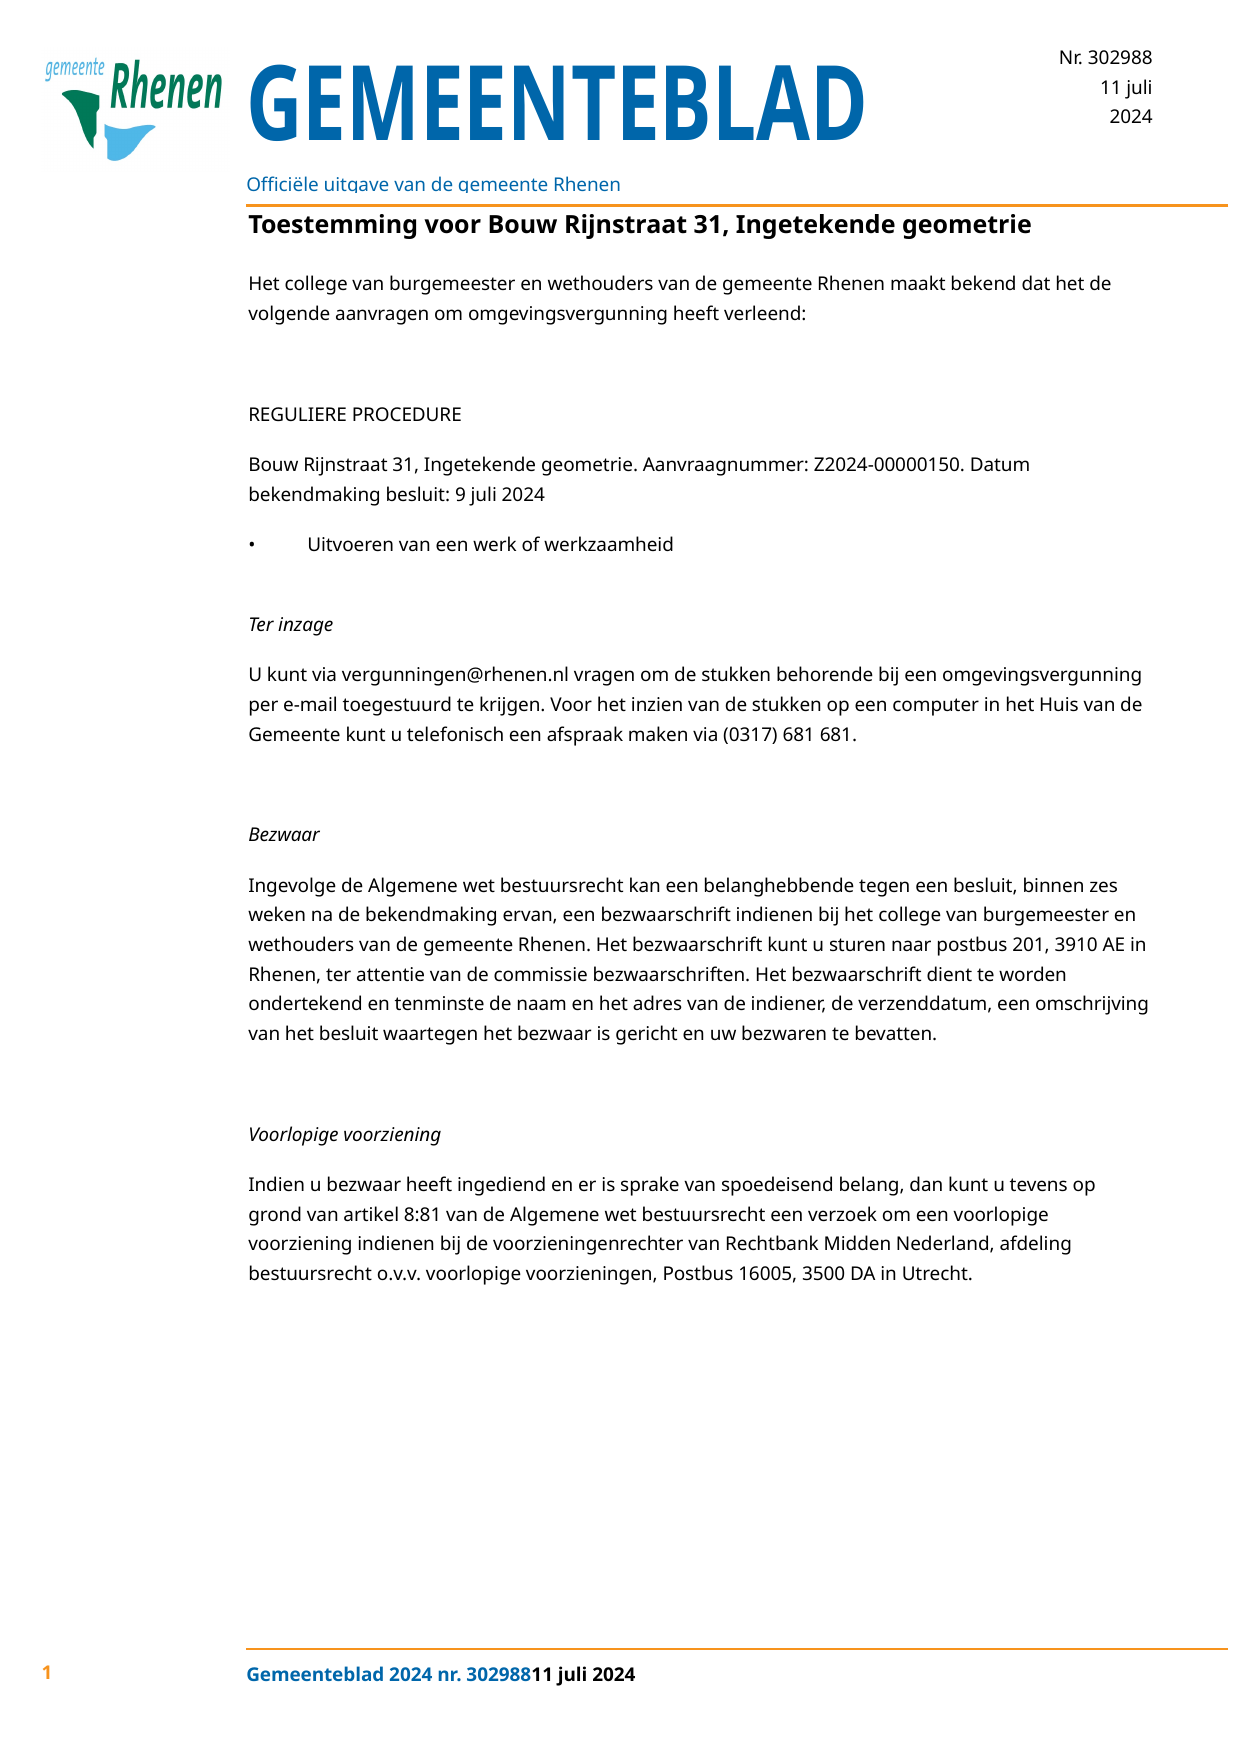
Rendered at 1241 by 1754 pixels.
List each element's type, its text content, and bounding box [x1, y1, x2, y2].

text Het college van burgemeester en wethouders van de gemeente Rhenen maakt bekend dat het de volgende aanvragen om omgevingsvergunning heeft verleend: [248, 270, 1152, 326]
text Voorlopige voorziening [248, 1121, 1152, 1146]
text Bezwaar [248, 822, 1152, 847]
text REGULIERE PROCEDURE [248, 401, 1152, 426]
text Toestemming voor Bouw Rijnstraat 31, Ingetekende geometrie [248, 207, 1152, 241]
text Ter inzage [248, 611, 1152, 637]
list Uitvoeren van een werk of werkzaamheid [248, 531, 1152, 557]
text U kunt via vergunningen@rhenen.nl vragen om de stukken behorende bij een omgevingsvergunning per e-mail toegestuurd te krijgen. Voor het inzien van de stukken op een computer in het Huis van de Gemeente kunt u telefonisch een afspraak maken via (0317) 681 681. [248, 662, 1152, 746]
text Ingevolge de Algemene wet bestuursrecht kan een belanghebbende tegen een besluit, binnen zes weken na de bekendmaking ervan, een bezwaarschrift indienen bij het college van burgemeester en wethouders van de gemeente Rhenen. Het bezwaarschrift kunt u sturen naar postbus 201, 3910 AE in Rhenen, ter attentie van de commissie bezwaarschriften. Het bezwaarschrift dient te worden ondertekend en tenminste de naam en het adres van de indiener, de verzenddatum, een omschrijving van het besluit waartegen het bezwaar is gericht en uw bezwaren te bevatten. [248, 872, 1152, 1046]
text Bouw Rijnstraat 31, Ingetekende geometrie. Aanvraagnummer: Z2024-00000150. Datum bekendmaking besluit: 9 juli 2024 [248, 451, 1152, 506]
picture [41, 47, 231, 172]
text Indien u bezwaar heeft ingediend en er is sprake van spoedeisend belang, dan kunt u tevens op grond van artikel 8:81 van de Algemene wet bestuursrecht een verzoek om een voorlopige voorziening indienen bij de voorzieningenrechter van Rechtbank Midden Nederland, afdeling bestuursrecht o.v.v. voorlopige voorzieningen, Postbus 16005, 3500 DA in Utrecht. [248, 1171, 1152, 1286]
